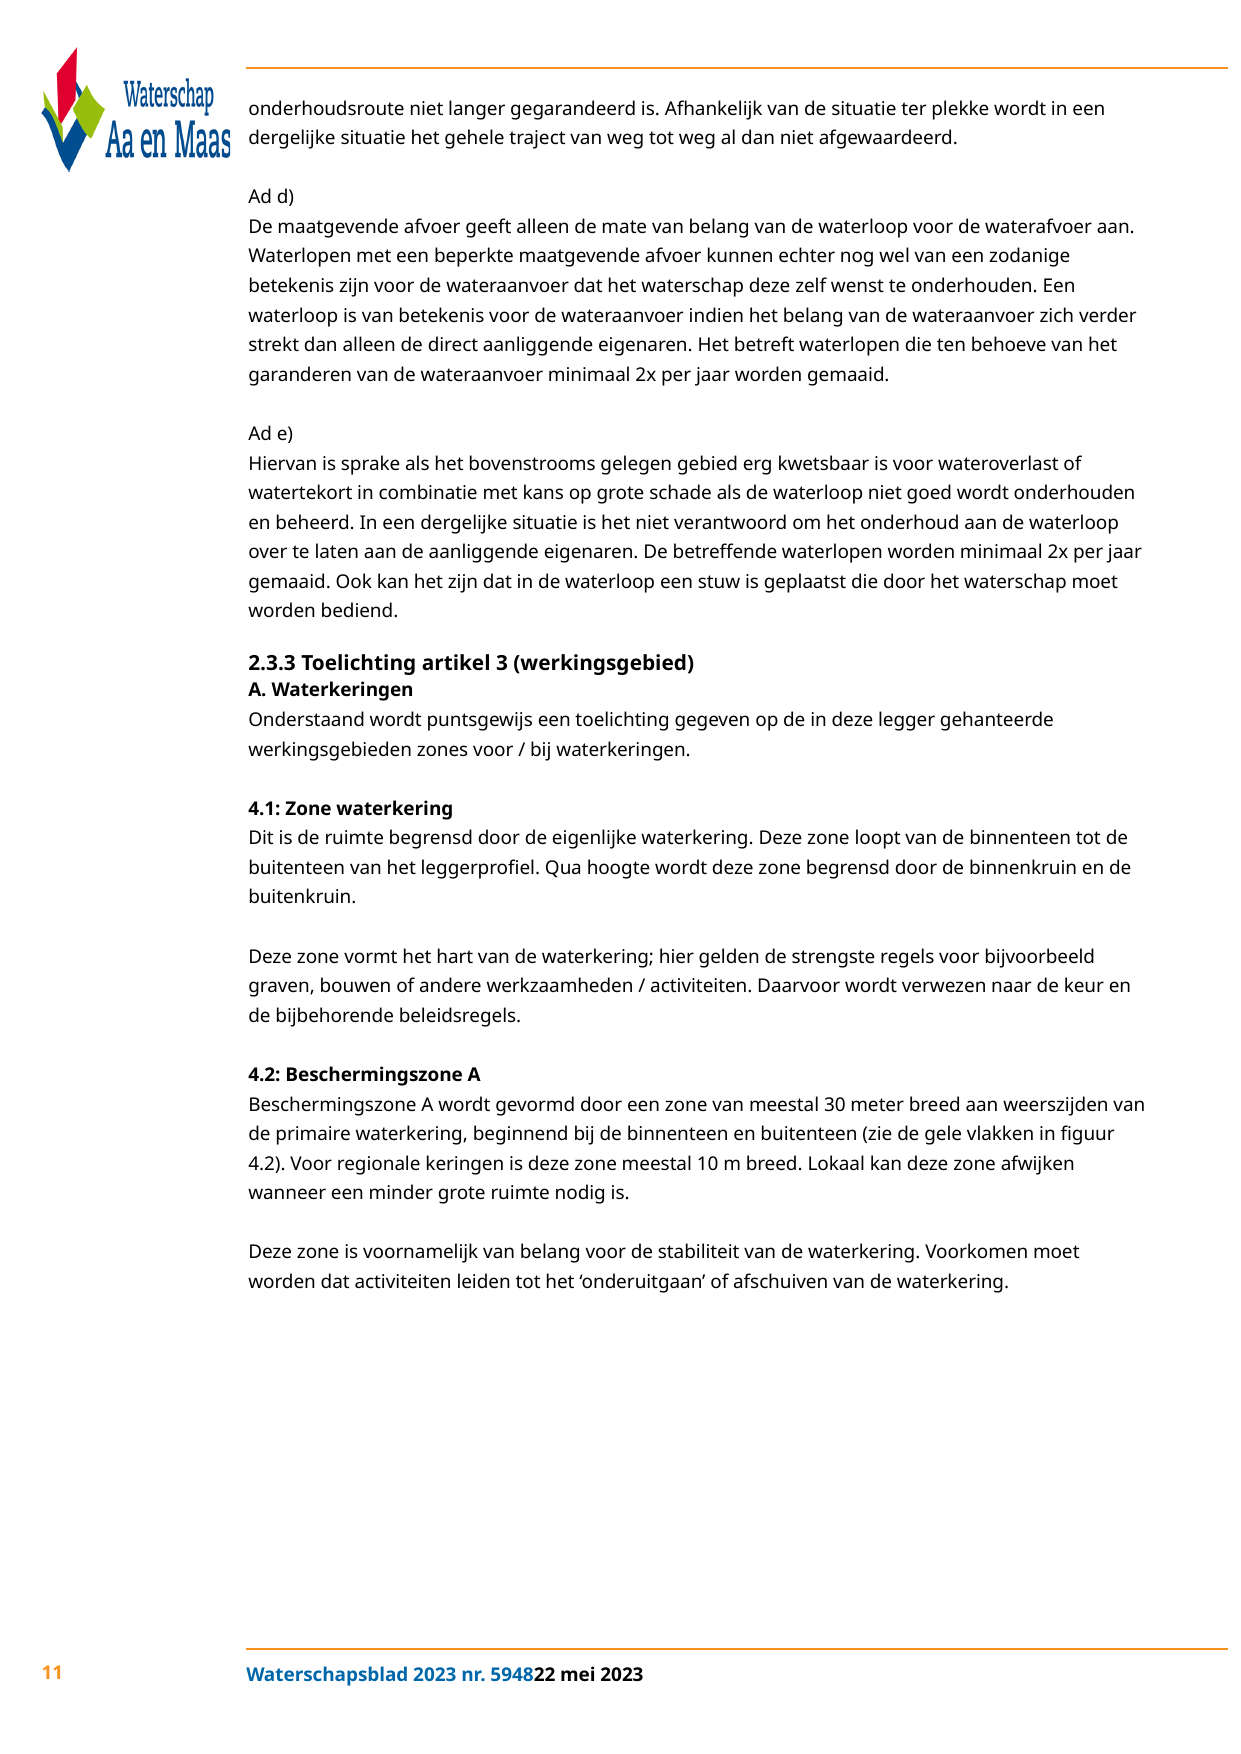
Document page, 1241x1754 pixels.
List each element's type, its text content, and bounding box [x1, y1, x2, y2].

text Ad d) [248, 183, 1152, 209]
text Onderstaand wordt puntsgewijs een toelichting gegeven op de in deze legger gehanteerde werkingsgebieden zones voor / bij waterkeringen. [248, 706, 1152, 761]
text 4.2: Beschermingszone A [248, 1061, 1152, 1087]
text 2.3.3 Toelichting artikel 3 (werkingsgebied) [248, 648, 1152, 677]
text Hiervan is sprake als het bovenstrooms gelegen gebied erg kwetsbaar is voor wateroverlast of watertekort in combinatie met kans op grote schade als de waterloop niet goed wordt onderhouden en beheerd. In een dergelijke situatie is het niet verantwoord om het onderhoud aan de waterloop over te laten aan de aanliggende eigenaren. De betreffende waterlopen worden minimaal 2x per jaar gemaaid. Ook kan het zijn dat in de waterloop een stuw is geplaatst die door het waterschap moet worden bediend. [248, 450, 1152, 623]
text 4.1: Zone waterkering [248, 795, 1152, 821]
text onderhoudsroute niet langer gegarandeerd is. Afhankelijk van de situatie ter plekke wordt in een dergelijke situatie het gehele traject van weg tot weg al dan niet afgewaardeerd. [248, 95, 1152, 150]
text Beschermingszone A wordt gevormd door een zone van meestal 30 meter breed aan weerszijden van de primaire waterkering, beginnend bij de binnenteen en buitenteen (zie de gele vlakken in figuur 4.2). Voor regionale keringen is deze zone meestal 10 m breed. Lokaal kan deze zone afwijken wanneer een minder grote ruimte nodig is. [248, 1091, 1152, 1205]
text Deze zone is voornamelijk van belang voor de stabiliteit van de waterkering. Voorkomen moet worden dat activiteiten leiden tot het ‘onderuitgaan’ of afschuiven van de waterkering. [248, 1239, 1152, 1294]
text Deze zone vormt het hart van de waterkering; hier gelden de strengste regels voor bijvoorbeeld graven, bouwen of andere werkzaamheden / activiteiten. Daarvoor wordt verwezen naar de keur en de bijbehorende beleidsregels. [248, 943, 1152, 1028]
text A. Waterkeringen [248, 677, 1152, 702]
text De maatgevende afvoer geeft alleen de mate van belang van de waterloop voor de waterafvoer aan. Waterlopen met een beperkte maatgevende afvoer kunnen echter nog wel van een zodanige betekenis zijn voor de wateraanvoer dat het waterschap deze zelf wenst te onderhouden. Een waterloop is van betekenis voor de wateraanvoer indien het belang van de wateraanvoer zich verder strekt dan alleen de direct aanliggende eigenaren. Het betreft waterlopen die ten behoeve van het garanderen van de wateraanvoer minimaal 2x per jaar worden gemaaid. [248, 213, 1152, 387]
text Dit is de ruimte begrensd door de eigenlijke waterkering. Deze zone loopt van de binnenteen tot de buitenteen van het leggerprofiel. Qua hoogte wordt deze zone begrensd door de binnenkruin en de buitenkruin. [248, 824, 1152, 909]
picture [41, 47, 231, 172]
text Ad e) [248, 420, 1152, 446]
